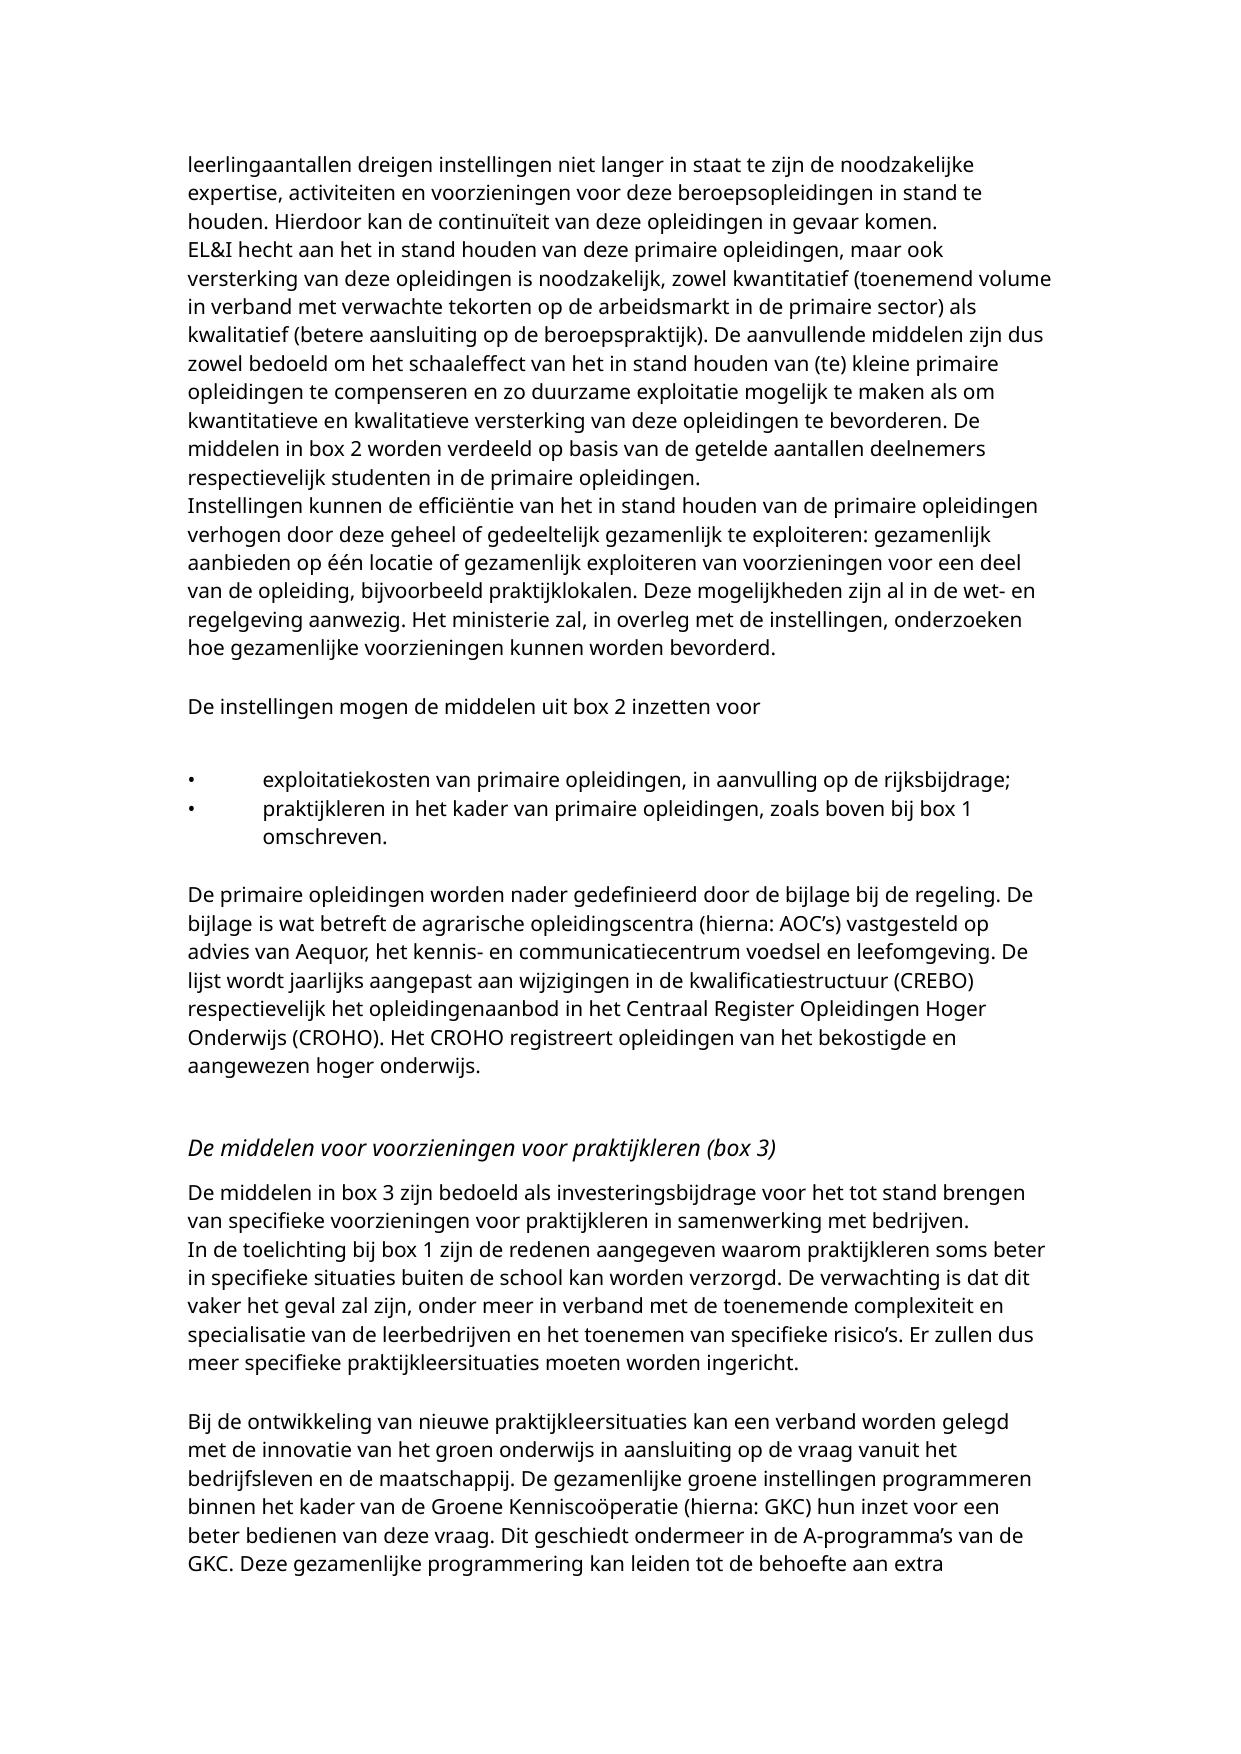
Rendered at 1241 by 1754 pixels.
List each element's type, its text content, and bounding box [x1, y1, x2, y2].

list exploitatiekosten van primaire opleidingen, in aanvulling op de rijksbijdrage; [187, 765, 1053, 794]
text leerlingaantallen dreigen instellingen niet langer in staat te zijn de noodzakelijke expertise, activiteiten en voorzieningen voor deze beroepsopleidingen in stand te houden. Hierdoor kan de continuïteit van deze opleidingen in gevaar komen. [187, 150, 1053, 235]
text Bij de ontwikkeling van nieuwe praktijkleersituaties kan een verband worden gelegd met de innovatie van het groen onderwijs in aansluiting op de vraag vanuit het bedrijfsleven en de maatschappij. De gezamenlijke groene instellingen programmeren binnen het kader van de Groene Kenniscoöperatie (hierna: GKC) hun inzet voor een beter bedienen van deze vraag. Dit geschiedt ondermeer in de A-programma’s van de GKC. Deze gezamenlijke programmering kan leiden tot de behoefte aan extra [187, 1407, 1053, 1578]
text Instellingen kunnen de efficiëntie van het in stand houden van de primaire opleidingen verhogen door deze geheel of gedeeltelijk gezamenlijk te exploiteren: gezamenlijk aanbieden op één locatie of gezamenlijk exploiteren van voorzieningen voor een deel van de opleiding, bijvoorbeeld praktijklokalen. Deze mogelijkheden zijn al in de wet- en regelgeving aanwezig. Het ministerie zal, in overleg met de instellingen, onderzoeken hoe gezamenlijke voorzieningen kunnen worden bevorderd. [187, 491, 1053, 662]
text De middelen in box 3 zijn bedoeld als investeringsbijdrage voor het tot stand brengen van specifieke voorzieningen voor praktijkleren in samenwerking met bedrijven. [187, 1178, 1053, 1235]
text De primaire opleidingen worden nader gedefinieerd door de bijlage bij de regeling. De bijlage is wat betreft de agrarische opleidingscentra (hierna: AOC’s) vastgesteld op advies van Aequor, het kennis- en communicatiecentrum voedsel en leefomgeving. De lijst wordt jaarlijks aangepast aan wijzigingen in de kwalificatiestructuur (CREBO) respectievelijk het opleidingenaanbod in het Centraal Register Opleidingen Hoger Onderwijs (CROHO). Het CROHO registreert opleidingen van het bekostigde en aangewezen hoger onderwijs. [187, 881, 1053, 1080]
list praktijkleren in het kader van primaire opleidingen, zoals boven bij box 1 omschreven. [187, 794, 1053, 851]
text EL&I hecht aan het in stand houden van deze primaire opleidingen, maar ook versterking van deze opleidingen is noodzakelijk, zowel kwantitatief (toenemend volume in verband met verwachte tekorten op de arbeidsmarkt in de primaire sector) als kwalitatief (betere aansluiting op de beroepspraktijk). De aanvullende middelen zijn dus zowel bedoeld om het schaaleffect van het in stand houden van (te) kleine primaire opleidingen te compenseren en zo duurzame exploitatie mogelijk te maken als om kwantitatieve en kwalitatieve versterking van deze opleidingen te bevorderen. De middelen in box 2 worden verdeeld op basis van de getelde aantallen deelnemers respectievelijk studenten in de primaire opleidingen. [187, 235, 1053, 491]
subtitle De middelen voor voorzieningen voor praktijkleren (box 3) [187, 1132, 1053, 1163]
text In de toelichting bij box 1 zijn de redenen aangegeven waarom praktijkleren soms beter in specifieke situaties buiten de school kan worden verzorgd. De verwachting is dat dit vaker het geval zal zijn, onder meer in verband met de toenemende complexiteit en specialisatie van de leerbedrijven en het toenemen van specifieke risico’s. Er zullen dus meer specifieke praktijkleersituaties moeten worden ingericht. [187, 1235, 1053, 1377]
text De instellingen mogen de middelen uit box 2 inzetten voor [187, 692, 1053, 720]
